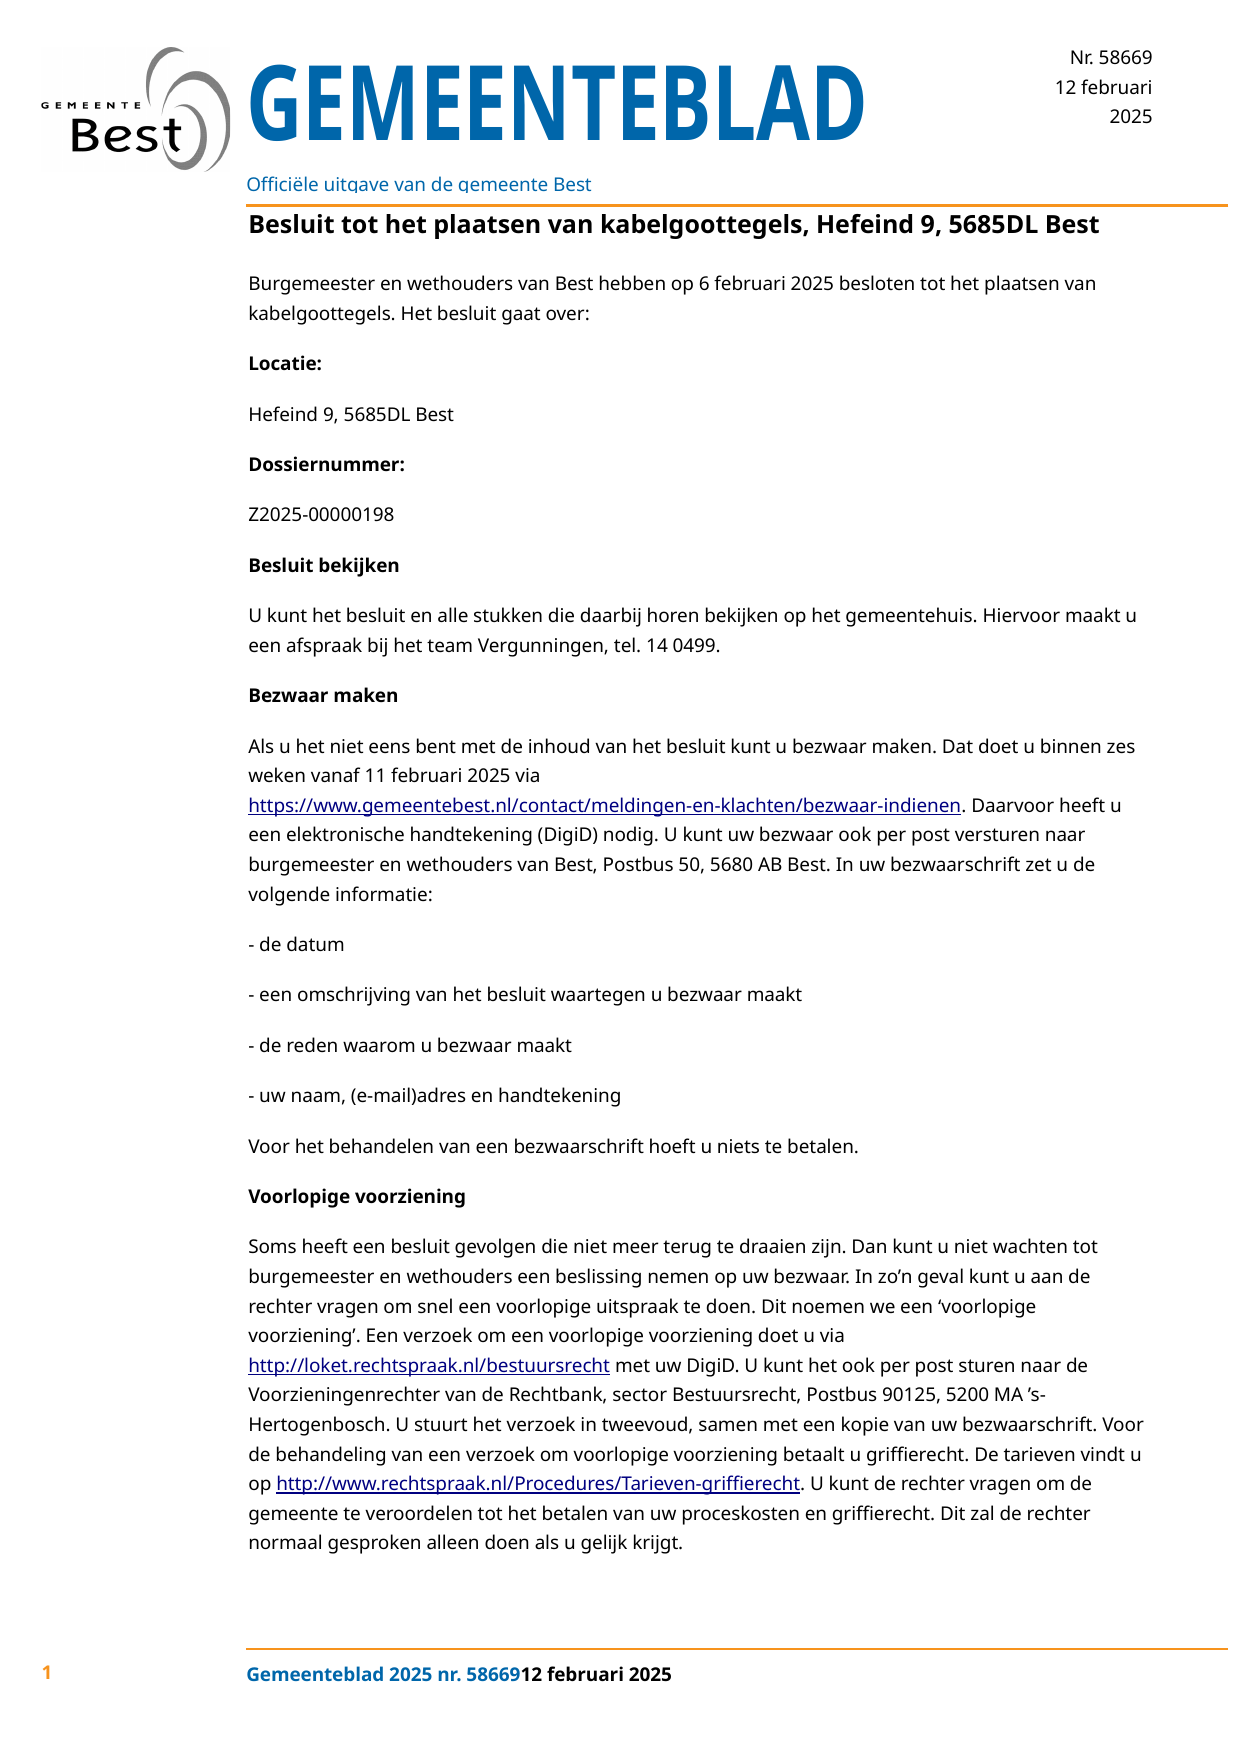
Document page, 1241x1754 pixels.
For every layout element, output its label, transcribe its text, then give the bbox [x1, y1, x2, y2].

text Soms heeft een besluit gevolgen die niet meer terug te draaien zijn. Dan kunt u niet wachten tot burgemeester en wethouders een beslissing nemen op uw bezwaar. In zo’n geval kunt u aan de rechter vragen om snel een voorlopige uitspraak te doen. Dit noemen we een ‘voorlopige voorziening’. Een verzoek om een voorlopige voorziening doet u via http://loket.rechtspraak.nl/bestuursrecht met uw DigiD. U kunt het ook per post sturen naar de Voorzieningenrechter van de Rechtbank, sector Bestuursrecht, Postbus 90125, 5200 MA ’s-Hertogenbosch. U stuurt het verzoek in tweevoud, samen met een kopie van uw bezwaarschrift. Voor de behandeling van een verzoek om voorlopige voorziening betaalt u griffierecht. De tarieven vindt u op http://www.rechtspraak.nl/Procedures/Tarieven-griffierecht. U kunt de rechter vragen om de gemeente te veroordelen tot het betalen van uw proceskosten en griffierecht. Dit zal de rechter normaal gesproken alleen doen als u gelijk krijgt. [248, 1234, 1152, 1555]
text Burgemeester en wethouders van Best hebben op 6 februari 2025 besloten tot het plaatsen van kabelgoottegels. Het besluit gaat over: [248, 270, 1152, 326]
text - de datum [248, 931, 1152, 957]
text Als u het niet eens bent met de inhoud van het besluit kunt u bezwaar maken. Dat doet u binnen zes weken vanaf 11 februari 2025 via https://www.gemeentebest.nl/contact/meldingen-en-klachten/bezwaar-indienen. Daarvoor heeft u een elektronische handtekening (DigiD) nodig. U kunt uw bezwaar ook per post versturen naar burgemeester en wethouders van Best, Postbus 50, 5680 AB Best. In uw bezwaarschrift zet u de volgende informatie: [248, 733, 1152, 906]
text Voor het behandelen van een bezwaarschrift hoeft u niets te betalen. [248, 1133, 1152, 1158]
text Besluit tot het plaatsen van kabelgoottegels, Hefeind 9, 5685DL Best [248, 207, 1152, 241]
text U kunt het besluit en alle stukken die daarbij horen bekijken op het gemeentehuis. Hiervoor maakt u een afspraak bij het team Vergunningen, tel. 14 0499. [248, 602, 1152, 658]
text - uw naam, (e-mail)adres en handtekening [248, 1082, 1152, 1108]
text Z2025-00000198 [248, 502, 1152, 527]
text Locatie: [248, 350, 1152, 376]
picture [41, 47, 231, 172]
text Dossiernummer: [248, 451, 1152, 477]
text Voorlopige voorziening [248, 1183, 1152, 1209]
text Besluit bekijken [248, 552, 1152, 578]
text - een omschrijving van het besluit waartegen u bezwaar maakt [248, 982, 1152, 1007]
text Hefeind 9, 5685DL Best [248, 401, 1152, 426]
text Bezwaar maken [248, 682, 1152, 708]
text - de reden waarom u bezwaar maakt [248, 1032, 1152, 1058]
